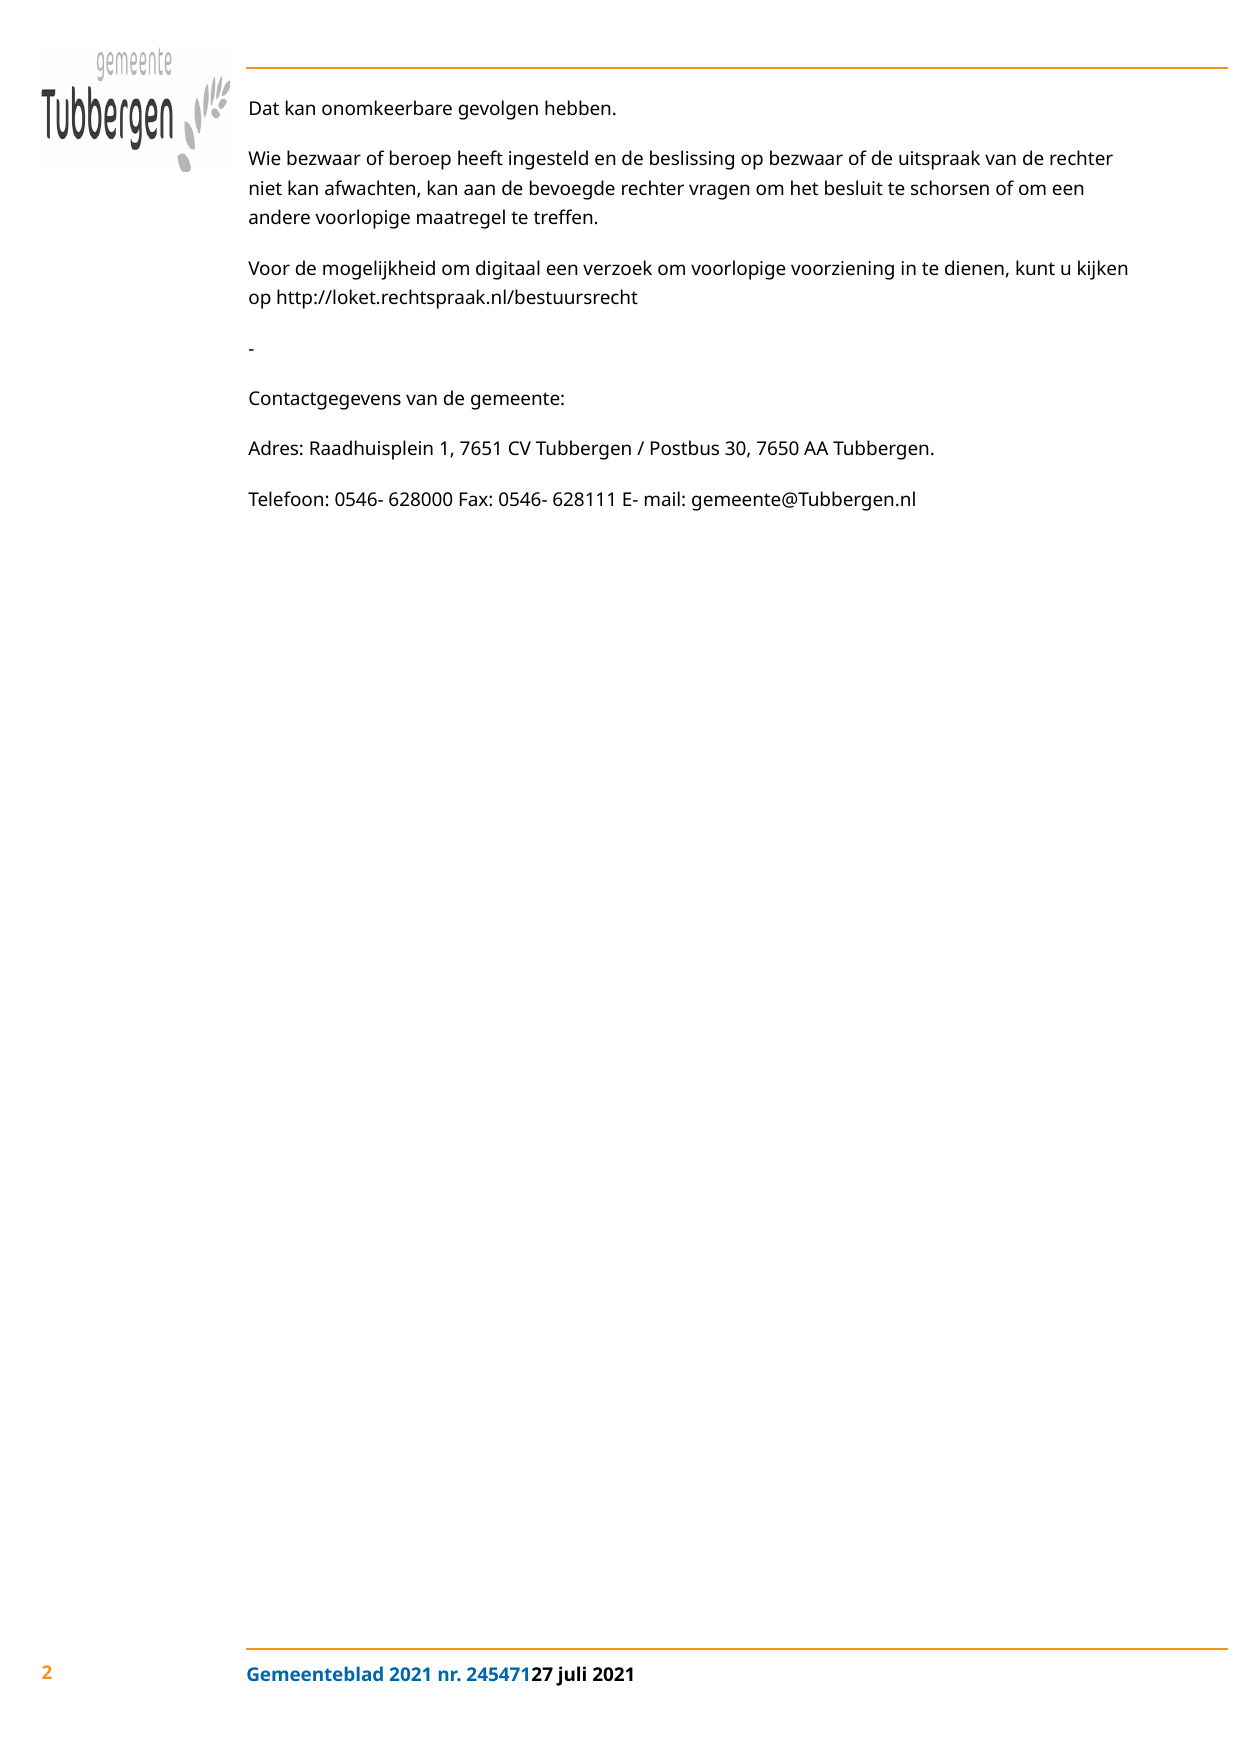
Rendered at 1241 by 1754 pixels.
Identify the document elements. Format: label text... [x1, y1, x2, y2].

text - [248, 335, 1152, 361]
text Voor de mogelijkheid om digitaal een verzoek om voorlopige voorziening in te dienen, kunt u kijken op http://loket.rechtspraak.nl/bestuursrecht [248, 255, 1152, 310]
text Adres: Raadhuisplein 1, 7651 CV Tubbergen / Postbus 30, 7650 AA Tubbergen. [248, 436, 1152, 461]
picture [41, 47, 231, 172]
text Contactgegevens van de gemeente: [248, 385, 1152, 411]
text Wie bezwaar of beroep heeft ingesteld en de beslissing op bezwaar of de uitspraak van de rechter niet kan afwachten, kan aan de bevoegde rechter vragen om het besluit te schorsen of om een andere voorlopige maatregel te treffen. [248, 145, 1152, 230]
text Telefoon: 0546- 628000 Fax: 0546- 628111 E- mail: gemeente@Tubbergen.nl [248, 486, 1152, 512]
text Dat kan onomkeerbare gevolgen hebben. [248, 95, 1152, 121]
